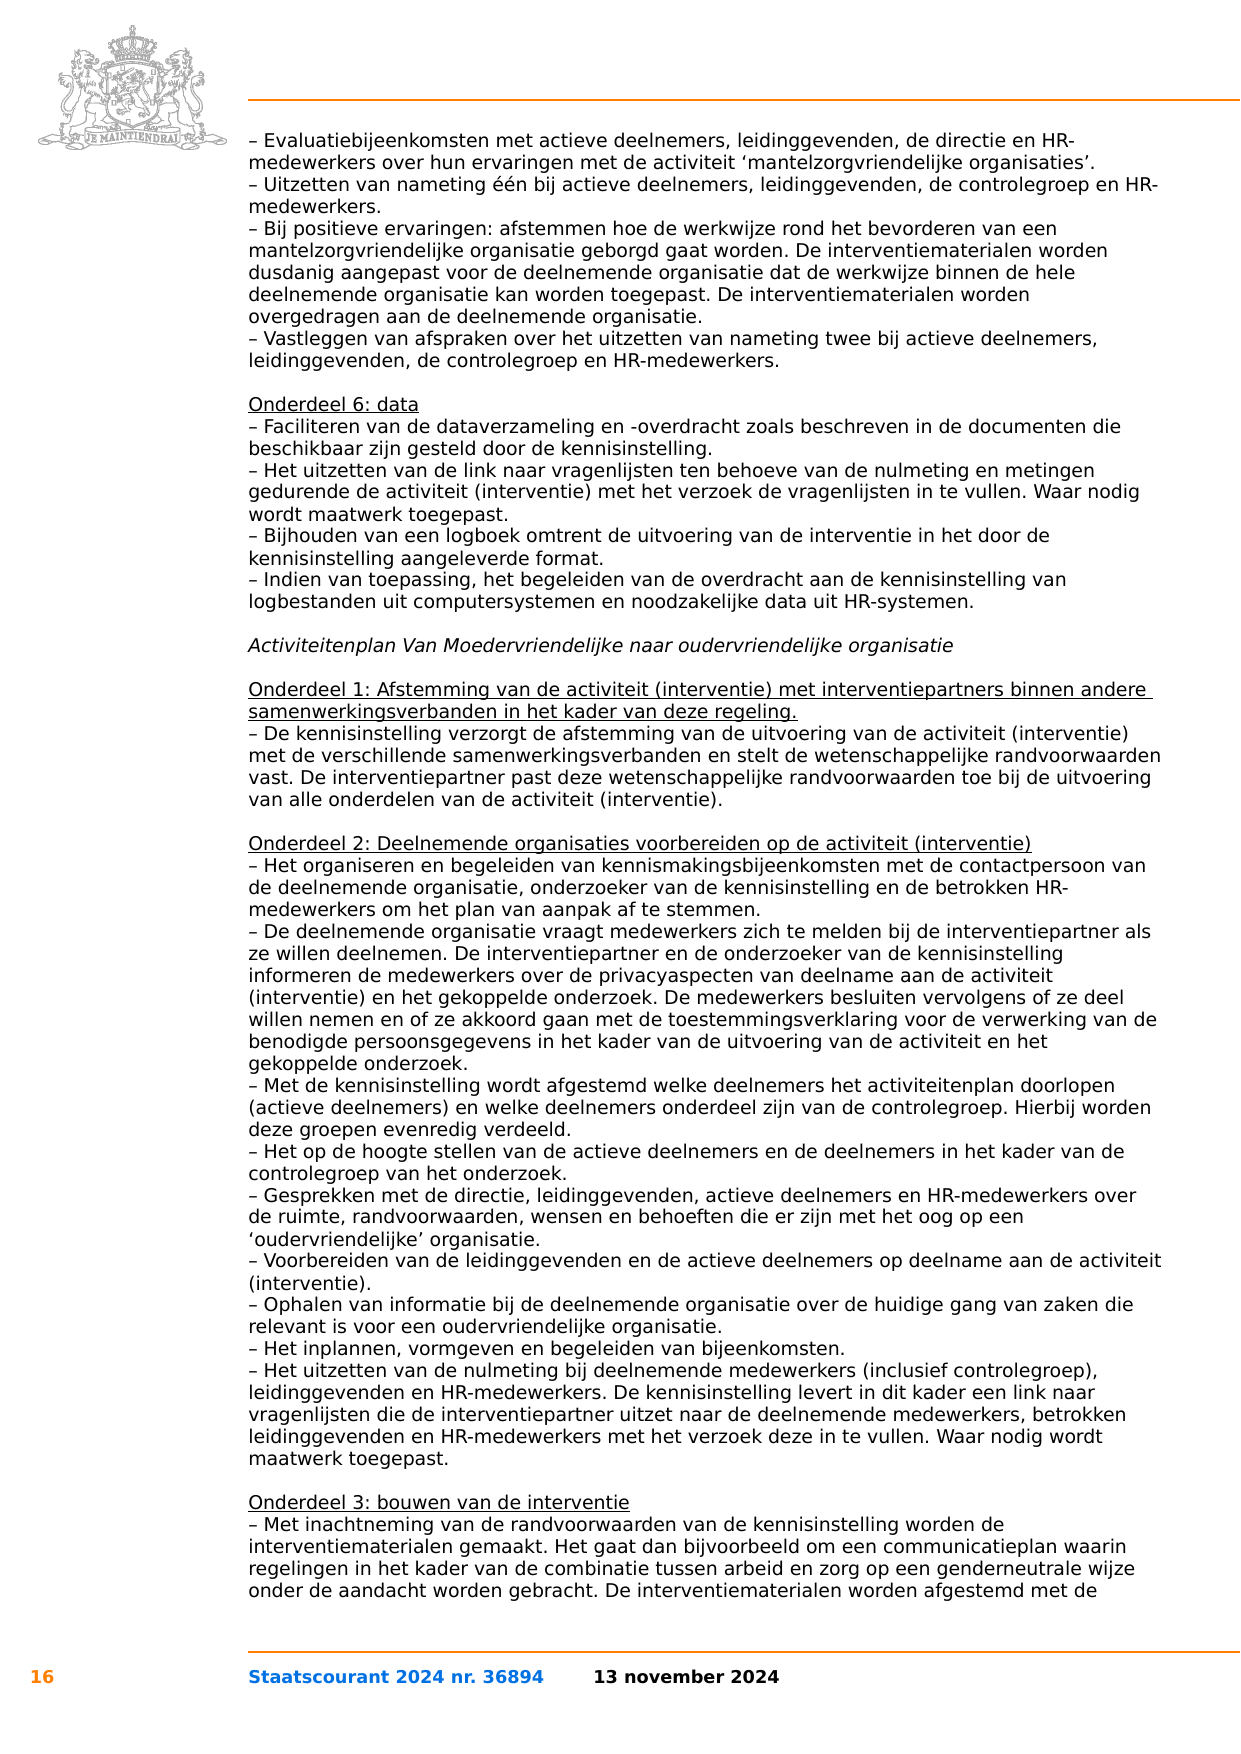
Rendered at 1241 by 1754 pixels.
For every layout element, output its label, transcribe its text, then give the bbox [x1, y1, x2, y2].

text – Uitzetten van nameting één bij actieve deelnemers, leidinggevenden, de controlegroep en HR-medewerkers. [248, 174, 1163, 218]
text – Het op de hoogte stellen van de actieve deelnemers en de deelnemers in het kader van de controlegroep van het onderzoek. [248, 1141, 1163, 1184]
text – Het inplannen, vormgeven en begeleiden van bijeenkomsten. [248, 1338, 1163, 1360]
text – De kennisinstelling verzorgt de afstemming van de uitvoering van de activiteit (interventie) met de verschillende samenwerkingsverbanden en stelt de wetenschappelijke randvoorwaarden vast. De interventiepartner past deze wetenschappelijke randvoorwaarden toe bij de uitvoering van alle onderdelen van de activiteit (interventie). [248, 723, 1163, 811]
text – Het organiseren en begeleiden van kennismakingsbijeenkomsten met de contactpersoon van de deelnemende organisatie, onderzoeker van de kennisinstelling en de betrokken HR-medewerkers om het plan van aanpak af te stemmen. [248, 855, 1163, 921]
text – Vastleggen van afspraken over het uitzetten van nameting twee bij actieve deelnemers, leidinggevenden, de controlegroep en HR-medewerkers. [248, 328, 1163, 372]
text – Ophalen van informatie bij de deelnemende organisatie over de huidige gang van zaken die relevant is voor een oudervriendelijke organisatie. [248, 1294, 1163, 1338]
text Onderdeel 1: Afstemming van de activiteit (interventie) met interventiepartners binnen andere samenwerkingsverbanden in het kader van deze regeling. [248, 679, 1163, 723]
text – Evaluatiebijeenkomsten met actieve deelnemers, leidinggevenden, de directie en HR-medewerkers over hun ervaringen met de activiteit ‘mantelzorgvriendelijke organisaties’. [248, 130, 1163, 174]
text – Indien van toepassing, het begeleiden van de overdracht aan de kennisinstelling van logbestanden uit computersystemen en noodzakelijke data uit HR-systemen. [248, 569, 1163, 613]
text – Gesprekken met de directie, leidinggevenden, actieve deelnemers en HR-medewerkers over de ruimte, randvoorwaarden, wensen en behoeften die er zijn met het oog op een ‘oudervriendelijke’ organisatie. [248, 1184, 1163, 1250]
picture [38, 25, 227, 150]
text – Met inachtneming van de randvoorwaarden van de kennisinstelling worden de interventiematerialen gemaakt. Het gaat dan bijvoorbeeld om een communicatieplan waarin regelingen in het kader van de combinatie tussen arbeid en zorg op een genderneutrale wijze onder de aandacht worden gebracht. De interventiematerialen worden afgestemd met de [248, 1514, 1163, 1602]
subtitle Activiteitenplan Van Moedervriendelijke naar oudervriendelijke organisatie [248, 635, 1163, 657]
text Onderdeel 3: bouwen van de interventie [248, 1492, 1163, 1514]
text Onderdeel 6: data [248, 393, 1163, 416]
text – De deelnemende organisatie vraagt medewerkers zich te melden bij de interventiepartner als ze willen deelnemen. De interventiepartner en de onderzoeker van de kennisinstelling informeren de medewerkers over de privacyaspecten van deelname aan de activiteit (interventie) en het gekoppelde onderzoek. De medewerkers besluiten vervolgens of ze deel willen nemen en of ze akkoord gaan met de toestemmingsverklaring voor de verwerking van de benodigde persoonsgegevens in het kader van de uitvoering van de activiteit en het gekoppelde onderzoek. [248, 921, 1163, 1074]
text – Het uitzetten van de link naar vragenlijsten ten behoeve van de nulmeting en metingen gedurende de activiteit (interventie) met het verzoek de vragenlijsten in te vullen. Waar nodig wordt maatwerk toegepast. [248, 459, 1163, 525]
text – Faciliteren van de dataverzameling en -overdracht zoals beschreven in de documenten die beschikbaar zijn gesteld door de kennisinstelling. [248, 416, 1163, 459]
text Onderdeel 2: Deelnemende organisaties voorbereiden op de activiteit (interventie) [248, 833, 1163, 855]
text – Bijhouden van een logboek omtrent de uitvoering van de interventie in het door de kennisinstelling aangeleverde format. [248, 525, 1163, 569]
text – Het uitzetten van de nulmeting bij deelnemende medewerkers (inclusief controlegroep), leidinggevenden en HR-medewerkers. De kennisinstelling levert in dit kader een link naar vragenlijsten die de interventiepartner uitzet naar de deelnemende medewerkers, betrokken leidinggevenden en HR-medewerkers met het verzoek deze in te vullen. Waar nodig wordt maatwerk toegepast. [248, 1360, 1163, 1470]
text – Voorbereiden van de leidinggevenden en de actieve deelnemers op deelname aan de activiteit (interventie). [248, 1250, 1163, 1294]
text – Met de kennisinstelling wordt afgestemd welke deelnemers het activiteitenplan doorlopen (actieve deelnemers) en welke deelnemers onderdeel zijn van de controlegroep. Hierbij worden deze groepen evenredig verdeeld. [248, 1074, 1163, 1141]
text – Bij positieve ervaringen: afstemmen hoe de werkwijze rond het bevorderen van een mantelzorgvriendelijke organisatie geborgd gaat worden. De interventiematerialen worden dusdanig aangepast voor de deelnemende organisatie dat de werkwijze binnen de hele deelnemende organisatie kan worden toegepast. De interventiematerialen worden overgedragen aan de deelnemende organisatie. [248, 218, 1163, 328]
